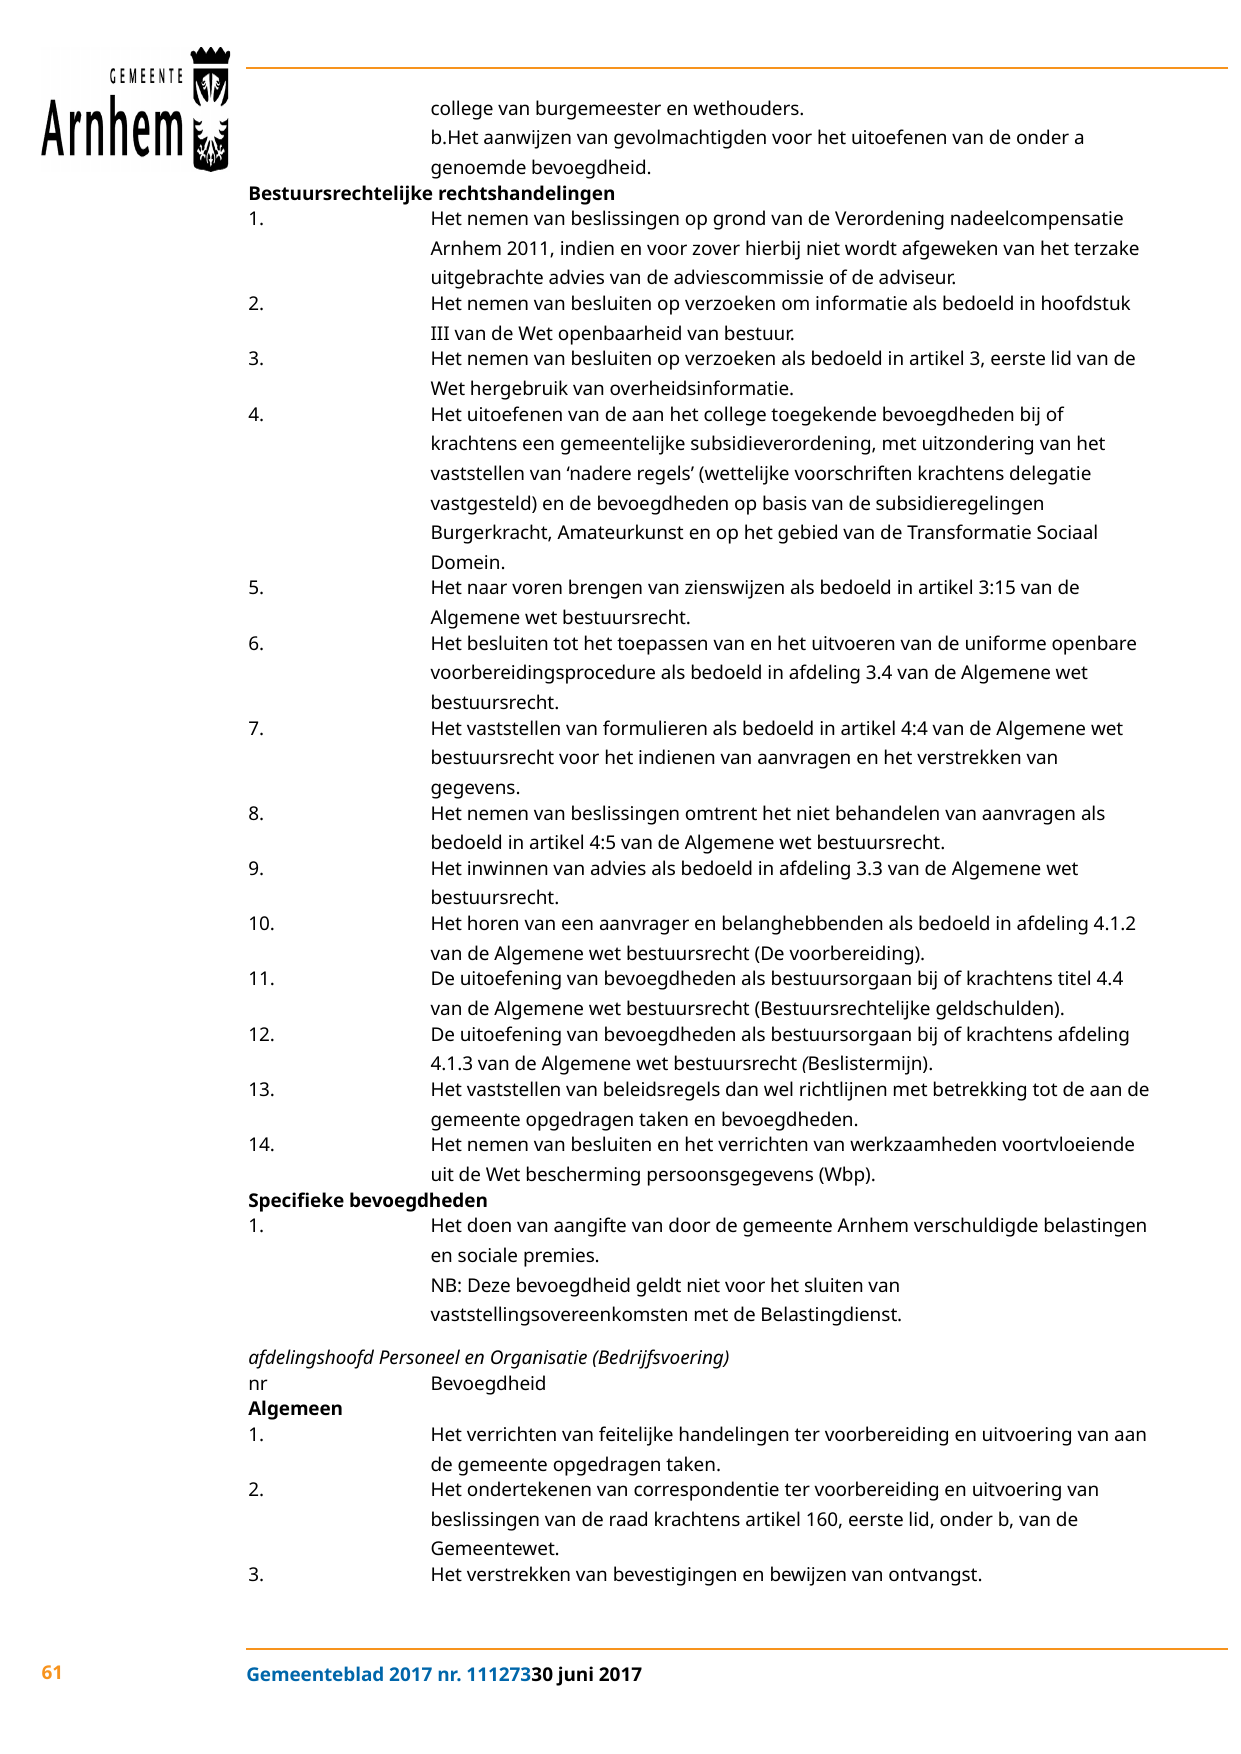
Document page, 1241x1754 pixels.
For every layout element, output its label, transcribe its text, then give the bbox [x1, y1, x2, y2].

table_cell Het uitoefenen van de aan het college toegekende bevoegdheden bij of krachtens een gemeentelijke subsidieverordening, met uitzondering van het vaststellen van ‘nadere regels’ (wettelijke voorschriften krachtens delegatie vastgesteld) en de bevoegdheden op basis van de subsidieregelingen Burgerkracht, Amateurkunst en op het gebied van de Transformatie Sociaal Domein. [430, 401, 1152, 574]
picture [41, 47, 231, 172]
table_cell 14. [248, 1132, 430, 1187]
table_cell De uitoefening van bevoegdheden als bestuursorgaan bij of krachtens afdeling 4.1.3 van de Algemene wet bestuursrecht (Beslistermijn). [430, 1021, 1152, 1076]
table_cell 4. [248, 401, 430, 574]
table_cell Het inwinnen van advies als bedoeld in afdeling 3.3 van de Algemene wet bestuursrecht. [430, 855, 1152, 910]
table_cell 10. [248, 910, 430, 966]
table_cell 11. [248, 966, 430, 1021]
table_cell Het naar voren brengen van zienswijzen als bedoeld in artikel 3:15 van de Algemene wet bestuursrecht. [430, 575, 1152, 630]
table_cell 8. [248, 800, 430, 855]
table_cell Het vaststellen van beleidsregels dan wel richtlijnen met betrekking tot de aan de gemeente opgedragen taken en bevoegdheden. [430, 1076, 1152, 1132]
table_cell Het nemen van beslissingen op grond van de Verordening nadeelcompensatie Arnhem 2011, indien en voor zover hierbij niet wordt afgeweken van het terzake uitgebrachte advies van de adviescommissie of de adviseur. [430, 205, 1152, 290]
table_cell 3. [248, 346, 430, 401]
table_cell 2. [248, 290, 430, 346]
table_cell [248, 95, 430, 180]
table_cell 7. [248, 715, 430, 800]
table_cell Het nemen van besluiten en het verrichten van werkzaamheden voortvloeiende uit de Wet bescherming persoonsgegevens (Wbp). [430, 1132, 1152, 1187]
table_cell Het verstrekken van bevestigingen en bewijzen van ontvangst. [430, 1561, 1152, 1587]
table_cell 3. [248, 1561, 430, 1587]
table_cell Het besluiten tot het toepassen van en het uitvoeren van de uniforme openbare voorbereidingsprocedure als bedoeld in afdeling 3.4 van de Algemene wet bestuursrecht. [430, 630, 1152, 715]
table_cell 1. [248, 1421, 430, 1476]
table_cell Het ondertekenen van correspondentie ter voorbereiding en uitvoering van beslissingen van de raad krachtens artikel 160, eerste lid, onder b, van de Gemeentewet. [430, 1476, 1152, 1561]
table_cell 1. [248, 205, 430, 290]
table_cell Het nemen van beslissingen omtrent het niet behandelen van aanvragen als bedoeld in artikel 4:5 van de Algemene wet bestuursrecht. [430, 800, 1152, 855]
table_cell Het nemen van besluiten op verzoeken als bedoeld in artikel 3, eerste lid van de Wet hergebruik van overheidsinformatie. [430, 346, 1152, 401]
table_cell college van burgemeester en wethouders. b.Het aanwijzen van gevolmachtigden voor het uitoefenen van de onder a genoemde bevoegdheid. [430, 95, 1152, 180]
table_cell Het nemen van besluiten op verzoeken om informatie als bedoeld in hoofdstuk III van de Wet openbaarheid van bestuur. [430, 290, 1152, 346]
table_cell 2. [248, 1476, 430, 1561]
table_cell Het doen van aangifte van door de gemeente Arnhem verschuldigde belastingen en sociale premies. NB: Deze bevoegdheid geldt niet voor het sluiten van vaststellingsovereenkomsten met de Belastingdienst. [430, 1213, 1152, 1327]
table_cell 6. [248, 630, 430, 715]
table_cell 1. [248, 1213, 430, 1327]
table_cell Het horen van een aanvrager en belanghebbenden als bedoeld in afdeling 4.1.2 van de Algemene wet bestuursrecht (De voorbereiding). [430, 910, 1152, 966]
table_cell De uitoefening van bevoegdheden als bestuursorgaan bij of krachtens titel 4.4 van de Algemene wet bestuursrecht (Bestuursrechtelijke geldschulden). [430, 966, 1152, 1021]
table_cell 9. [248, 855, 430, 910]
table_cell 13. [248, 1076, 430, 1132]
table_cell Het verrichten van feitelijke handelingen ter voorbereiding en uitvoering van aan de gemeente opgedragen taken. [430, 1421, 1152, 1476]
table_cell Specifieke bevoegdheden [248, 1187, 1152, 1213]
table_header Bevoegdheid [430, 1370, 1152, 1395]
table_cell Het vaststellen van formulieren als bedoeld in artikel 4:4 van de Algemene wet bestuursrecht voor het indienen van aanvragen en het verstrekken van gegevens. [430, 715, 1152, 800]
table_cell Bestuursrechtelijke rechtshandelingen [248, 180, 1152, 205]
table_header nr [248, 1370, 430, 1395]
table_cell Algemeen [248, 1395, 1152, 1421]
table_cell 12. [248, 1021, 430, 1076]
table_cell 5. [248, 575, 430, 630]
text afdelingshoofd Personeel en Organisatie (Bedrijfsvoering) [248, 1344, 1152, 1369]
